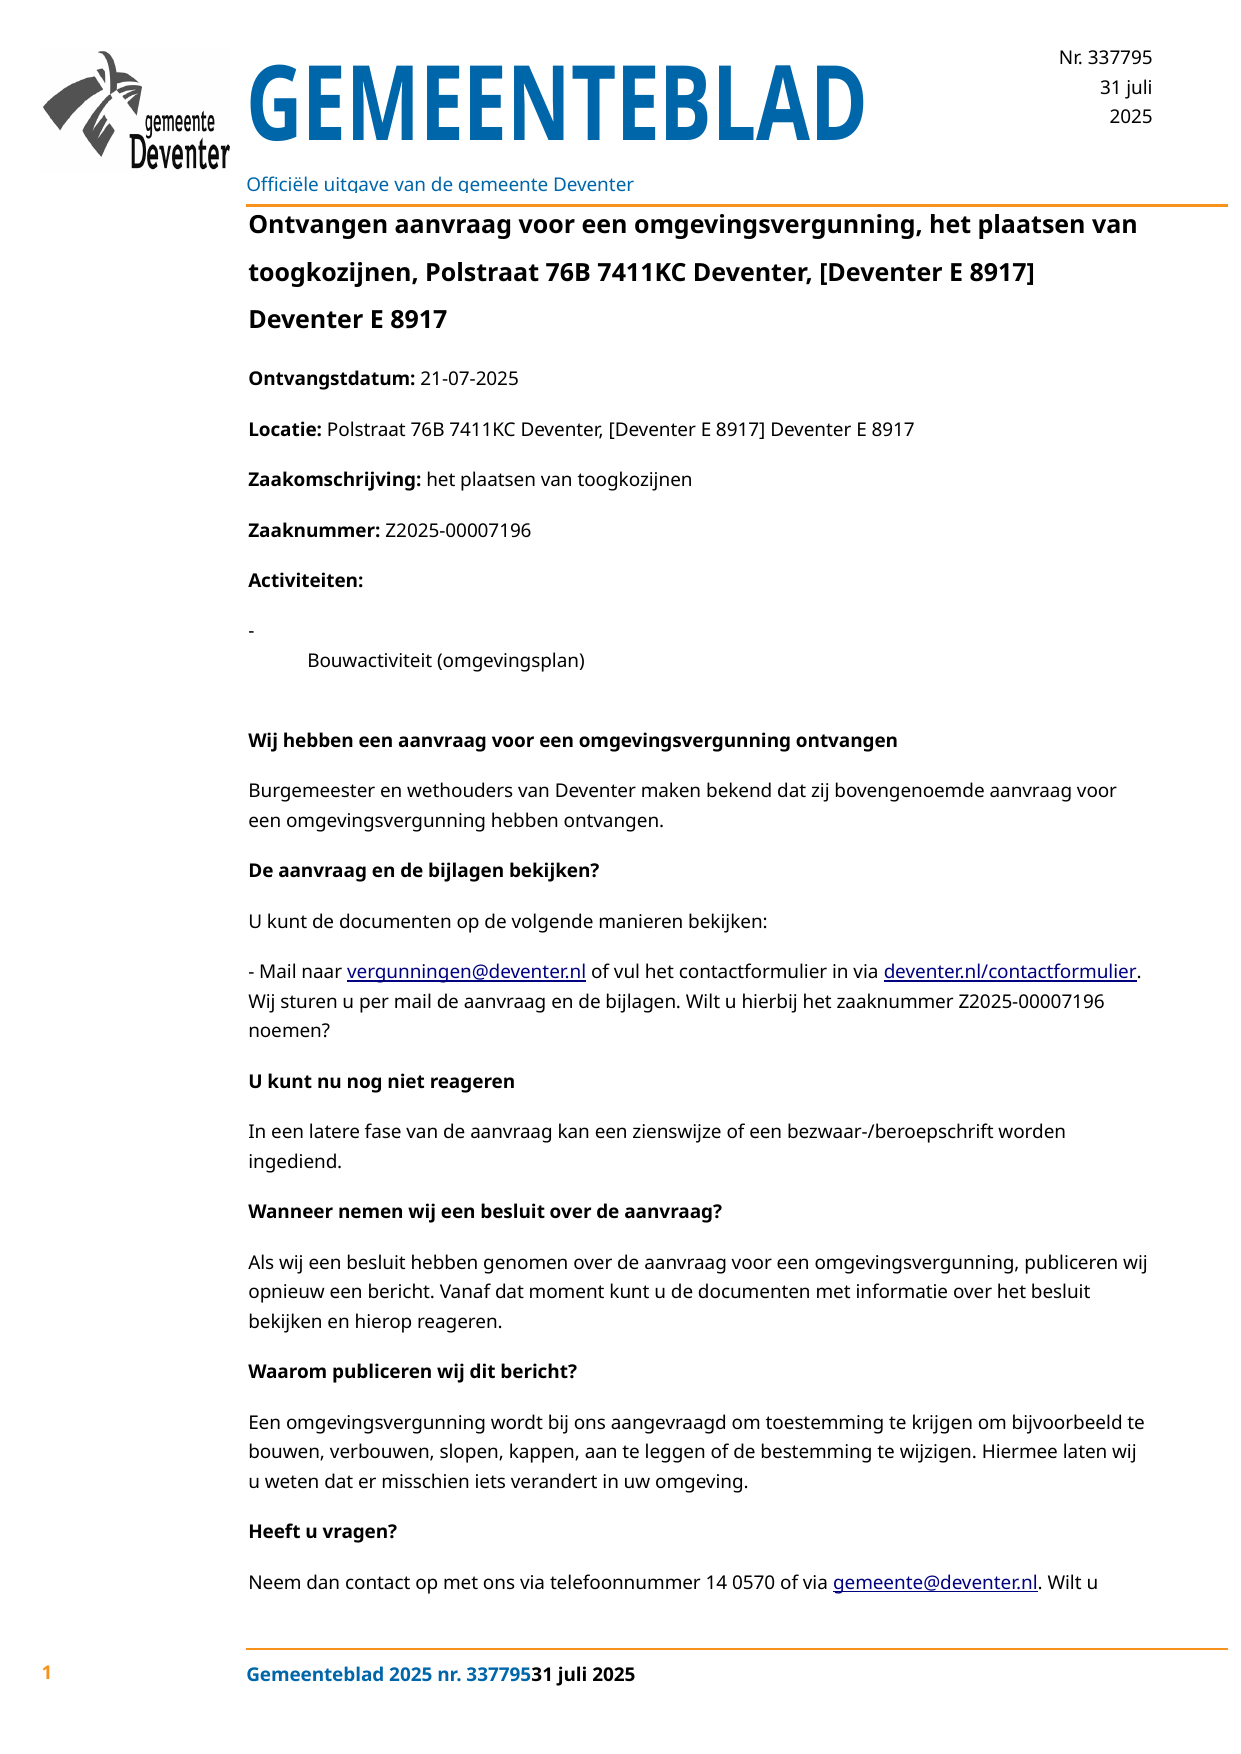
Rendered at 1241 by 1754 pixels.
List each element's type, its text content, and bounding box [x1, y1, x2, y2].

text Als wij een besluit hebben genomen over de aanvraag voor een omgevingsvergunning, publiceren wij opnieuw een bericht. Vanaf dat moment kunt u de documenten met informatie over het besluit bekijken en hierop reageren. [248, 1249, 1152, 1334]
text Neem dan contact op met ons via telefoonnummer 14 0570 of via gemeente@deventer.nl. Wilt u [248, 1569, 1152, 1594]
text Activiteiten: [248, 567, 1152, 593]
text Heeft u vragen? [248, 1518, 1152, 1544]
text Burgemeester en wethouders van Deventer maken bekend dat zij bovengenoemde aanvraag voor een omgevingsvergunning hebben ontvangen. [248, 778, 1152, 833]
list Bouwactiviteit (omgevingsplan) [248, 647, 1152, 673]
text De aanvraag en de bijlagen bekijken? [248, 858, 1152, 883]
text Locatie: Polstraat 76B 7411KC Deventer, [Deventer E 8917] Deventer E 8917 [248, 416, 1152, 442]
text Ontvangen aanvraag voor een omgevingsvergunning, het plaatsen van toogkozijnen, Polstraat 76B 7411KC Deventer, [Deventer E 8917] Deventer E 8917 [248, 207, 1152, 336]
text U kunt de documenten op de volgende manieren bekijken: [248, 908, 1152, 934]
text In een latere fase van de aanvraag kan een zienswijze of een bezwaar-/beroepschrift worden ingediend. [248, 1118, 1152, 1174]
text U kunt nu nog niet reageren [248, 1068, 1152, 1094]
text Zaaknummer: Z2025-00007196 [248, 517, 1152, 542]
text - Mail naar vergunningen@deventer.nl of vul het contactformulier in via deventer.nl/contactformulier. Wij sturen u per mail de aanvraag en de bijlagen. Wilt u hierbij het zaaknummer Z2025-00007196 noemen? [248, 958, 1152, 1043]
text Zaakomschrijving: het plaatsen van toogkozijnen [248, 466, 1152, 492]
picture [41, 47, 231, 172]
text Wanneer nemen wij een besluit over de aanvraag? [248, 1198, 1152, 1224]
text Wij hebben een aanvraag voor een omgevingsvergunning ontvangen [248, 727, 1152, 753]
text Waarom publiceren wij dit bericht? [248, 1358, 1152, 1384]
text Ontvangstdatum: 21-07-2025 [248, 366, 1152, 391]
text Een omgevingsvergunning wordt bij ons aangevraagd om toestemming te krijgen om bijvoorbeeld te bouwen, verbouwen, slopen, kappen, aan te leggen of de bestemming te wijzigen. Hiermee laten wij u weten dat er misschien iets verandert in uw omgeving. [248, 1409, 1152, 1494]
